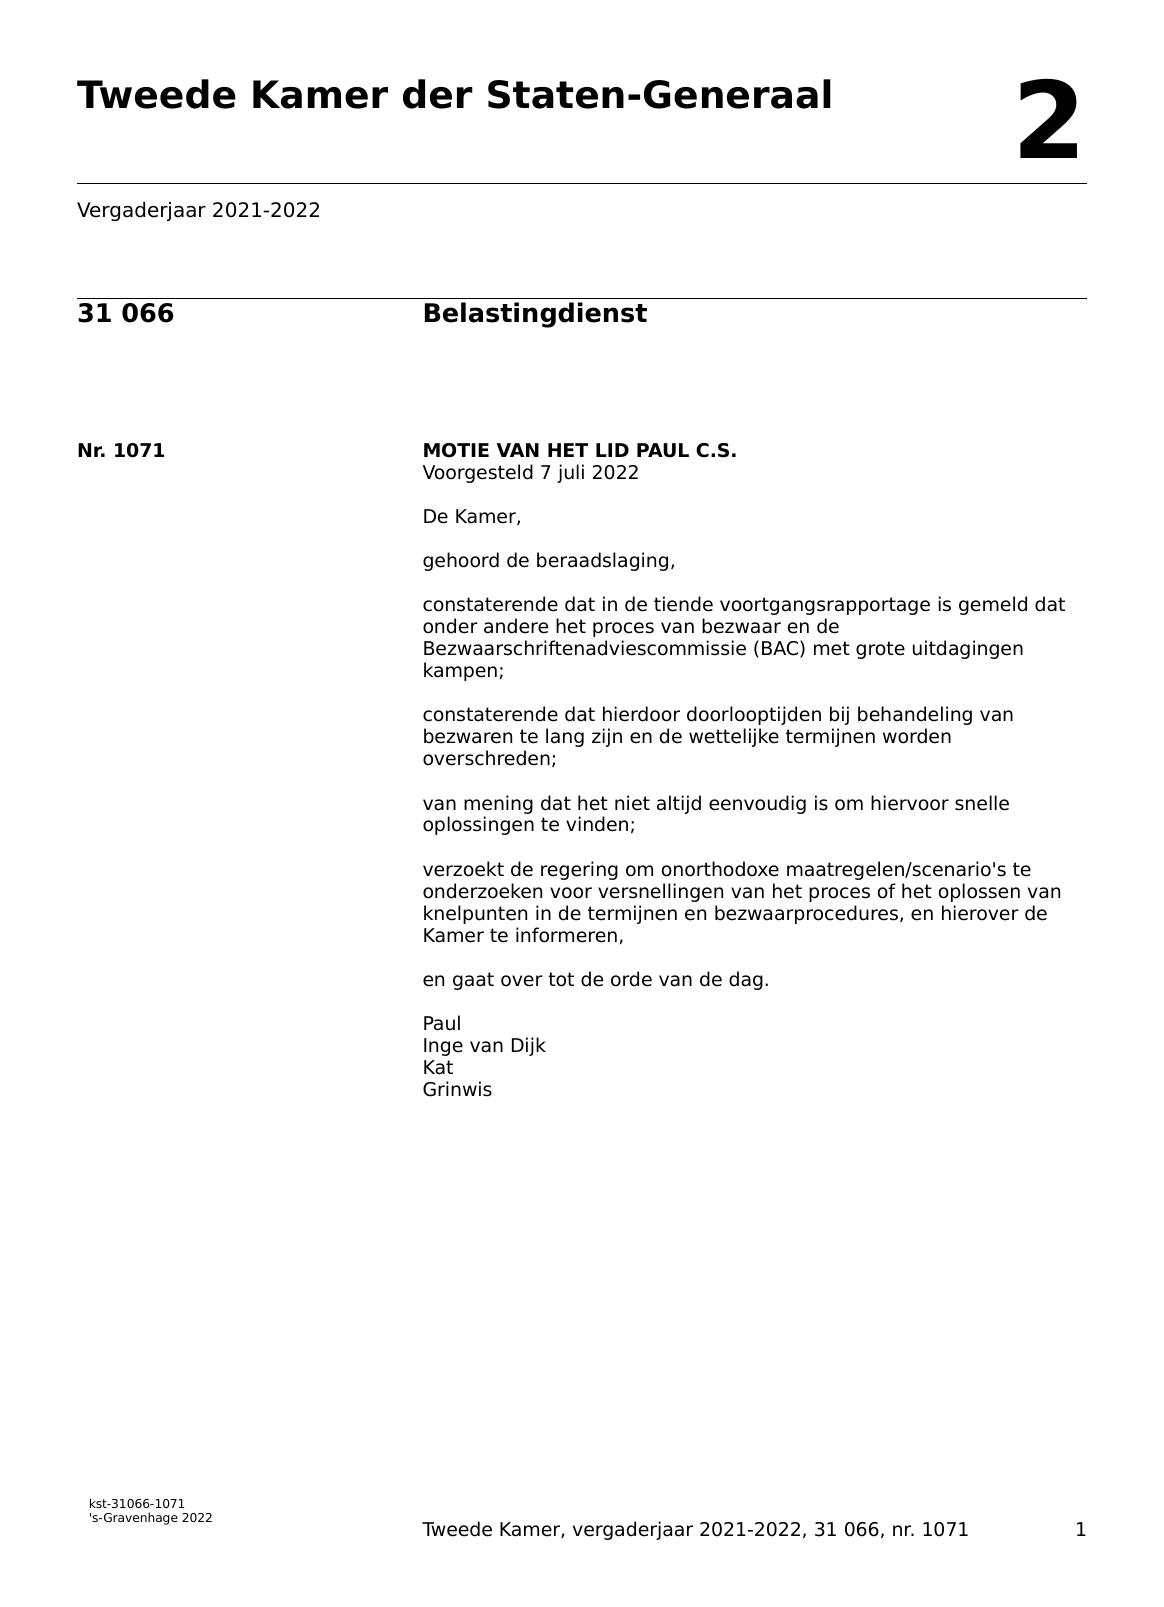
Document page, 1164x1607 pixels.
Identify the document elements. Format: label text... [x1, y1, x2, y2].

text kst-31066-1071 [88, 1497, 323, 1511]
text De Kamer, [422, 506, 1087, 528]
text van mening dat het niet altijd eenvoudig is om hiervoor snelle oplossingen te vinden; [422, 792, 1087, 836]
text Grinwis [422, 1079, 1087, 1101]
text constaterende dat in de tiende voortgangsrapportage is gemeld dat onder andere het proces van bezwaar en de Bezwaarschriftenadviescommissie (BAC) met grote uitdagingen kampen; [422, 594, 1087, 682]
subtitle 31 066 Belastingdienst [77, 299, 1087, 329]
text gehoord de beraadslaging, [422, 550, 1087, 572]
text constaterende dat hierdoor doorlooptijden bij behandeling van bezwaren te lang zijn en de wettelijke termijnen worden overschreden; [422, 704, 1087, 770]
text Paul [422, 1013, 1087, 1035]
text Voorgesteld 7 juli 2022 [422, 462, 1087, 484]
text verzoekt de regering om onorthodoxe maatregelen/scenario's te onderzoeken voor versnellingen van het proces of het oplossen van knelpunten in de termijnen en bezwaarprocedures, en hierover de Kamer te informeren, [422, 858, 1087, 946]
text Kat [422, 1057, 1087, 1079]
text en gaat over tot de orde van de dag. [422, 969, 1087, 991]
table_header Tweede Kamer der Staten-Generaal [77, 59, 886, 183]
text Inge van Dijk [422, 1035, 1087, 1057]
table_cell Vergaderjaar 2021-2022 [77, 184, 1087, 298]
subtitle Nr. 1071 MOTIE VAN HET LID PAUL C.S. [77, 440, 1087, 462]
table_header 2 [886, 59, 1087, 183]
text 's-Gravenhage 2022 [88, 1511, 323, 1525]
